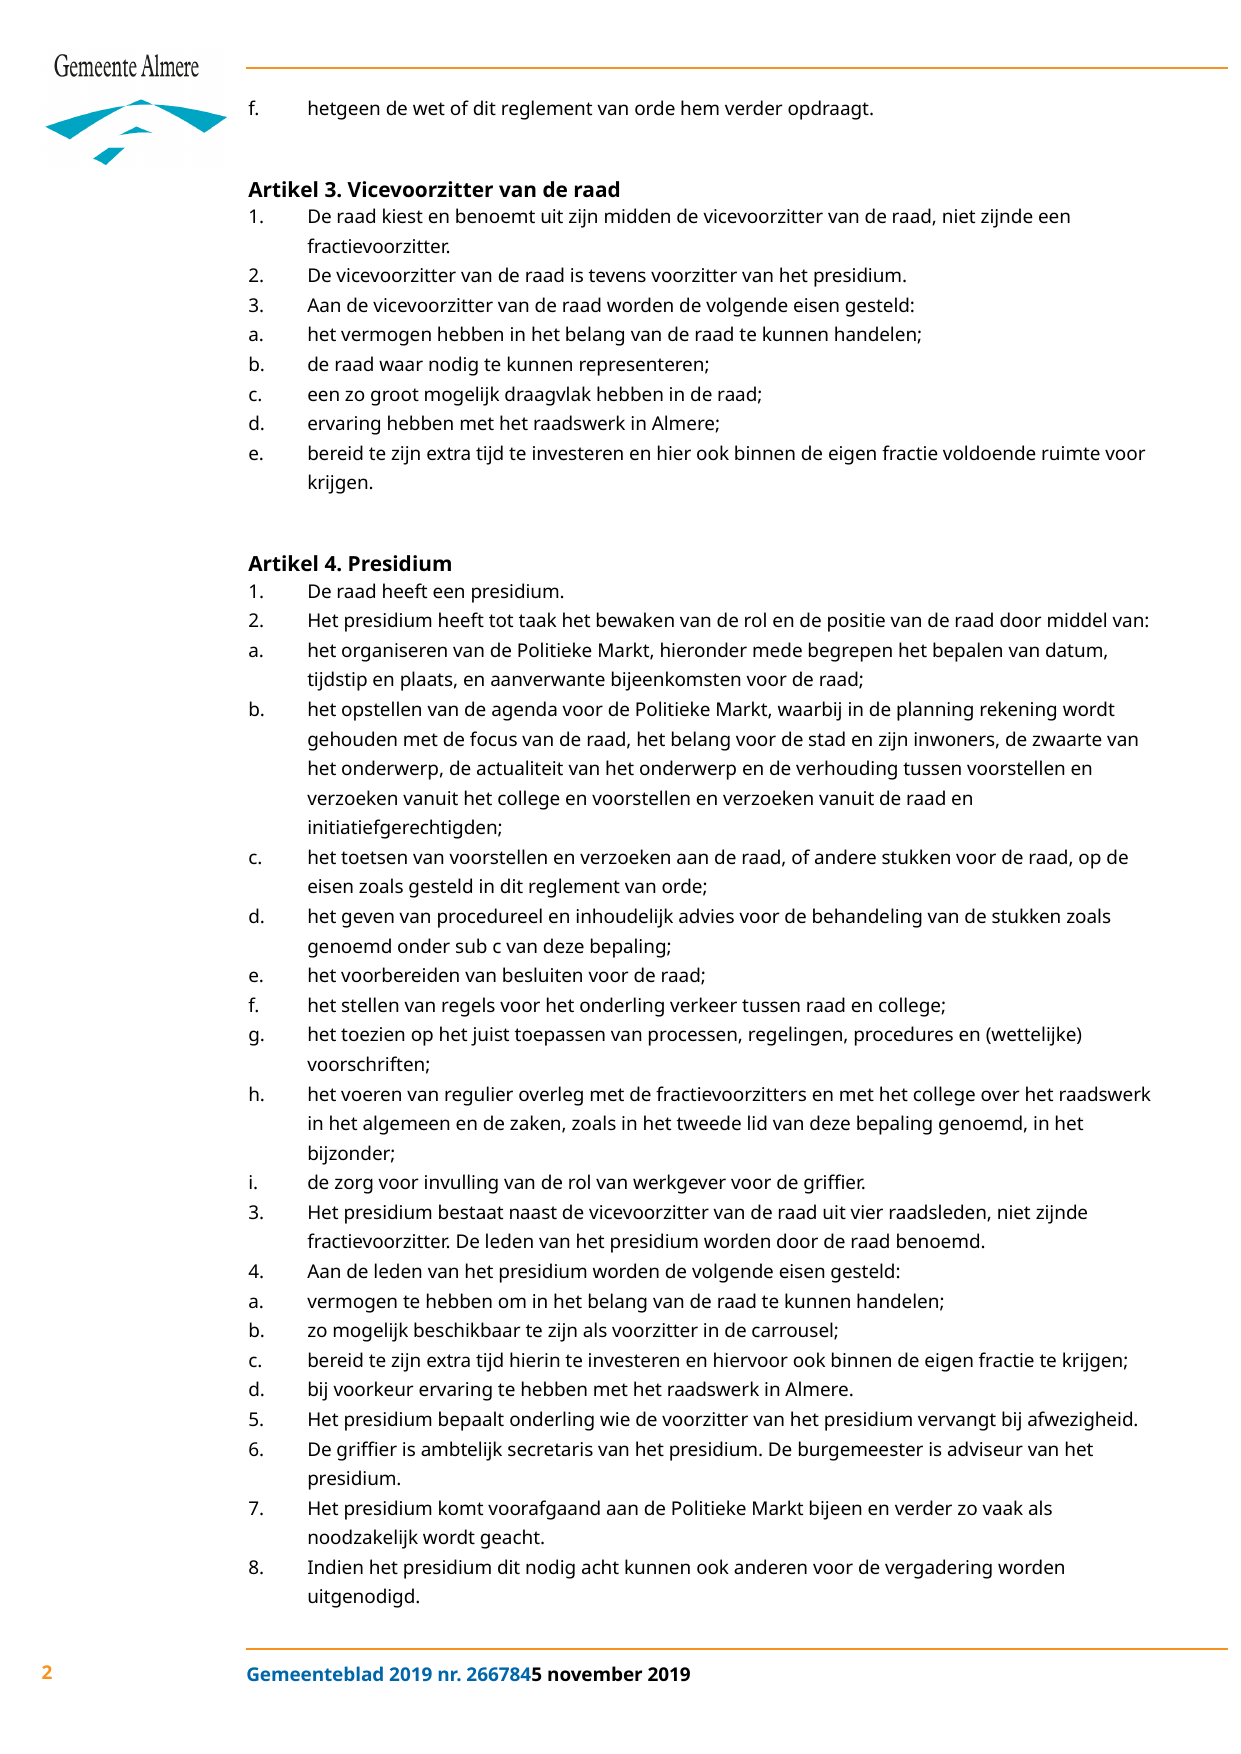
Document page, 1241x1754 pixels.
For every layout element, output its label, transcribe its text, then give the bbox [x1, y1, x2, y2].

list het toetsen van voorstellen en verzoeken aan de raad, of andere stukken voor de raad, op de eisen zoals gesteld in dit reglement van orde; [248, 844, 1152, 899]
list hetgeen de wet of dit reglement van orde hem verder opdraagt. [248, 95, 1152, 121]
list bereid te zijn extra tijd te investeren en hier ook binnen de eigen fractie voldoende ruimte voor krijgen. [248, 440, 1152, 495]
list bij voorkeur ervaring te hebben met het raadswerk in Almere. [248, 1377, 1152, 1402]
list ervaring hebben met het raadswerk in Almere; [248, 410, 1152, 436]
list De vicevoorzitter van de raad is tevens voorzitter van het presidium. [248, 262, 1152, 288]
list De raad kiest en benoemt uit zijn midden de vicevoorzitter van de raad, niet zijnde een fractievoorzitter. [248, 203, 1152, 258]
list Het presidium bepaalt onderling wie de voorzitter van het presidium vervangt bij afwezigheid. [248, 1406, 1152, 1432]
list vermogen te hebben om in het belang van de raad te kunnen handelen; [248, 1288, 1152, 1314]
list Het presidium bestaat naast de vicevoorzitter van de raad uit vier raadsleden, niet zijnde fractievoorzitter. De leden van het presidium worden door de raad benoemd. [248, 1199, 1152, 1254]
list het geven van procedureel en inhoudelijk advies voor de behandeling van de stukken zoals genoemd onder sub c van deze bepaling; [248, 903, 1152, 959]
list de zorg voor invulling van de rol van werkgever voor de griffier. [248, 1169, 1152, 1195]
list Het presidium heeft tot taak het bewaken van de rol en de positie van de raad door middel van: [248, 607, 1152, 633]
list een zo groot mogelijk draagvlak hebben in de raad; [248, 381, 1152, 406]
list bereid te zijn extra tijd hierin te investeren en hiervoor ook binnen de eigen fractie te krijgen; [248, 1347, 1152, 1373]
list het toezien op het juist toepassen van processen, regelingen, procedures en (wettelijke) voorschriften; [248, 1022, 1152, 1077]
list Aan de leden van het presidium worden de volgende eisen gesteld: [248, 1258, 1152, 1284]
list het voorbereiden van besluiten voor de raad; [248, 962, 1152, 988]
list het stellen van regels voor het onderling verkeer tussen raad en college; [248, 992, 1152, 1018]
picture [41, 47, 231, 172]
list Het presidium komt voorafgaand aan de Politieke Markt bijeen en verder zo vaak als noodzakelijk wordt geacht. [248, 1495, 1152, 1550]
list het vermogen hebben in het belang van de raad te kunnen handelen; [248, 322, 1152, 347]
list het opstellen van de agenda voor de Politieke Markt, waarbij in de planning rekening wordt gehouden met de focus van de raad, het belang voor de stad en zijn inwoners, de zwaarte van het onderwerp, de actualiteit van het onderwerp en de verhouding tussen voorstellen en verzoeken vanuit het college en voorstellen en verzoeken vanuit de raad en initiatiefgerechtigden; [248, 696, 1152, 840]
text Artikel 4. Presidium [248, 549, 1152, 578]
list de raad waar nodig te kunnen representeren; [248, 351, 1152, 377]
list Aan de vicevoorzitter van de raad worden de volgende eisen gesteld: [248, 292, 1152, 318]
list het organiseren van de Politieke Markt, hieronder mede begrepen het bepalen van datum, tijdstip en plaats, en aanverwante bijeenkomsten voor de raad; [248, 637, 1152, 692]
list De raad heeft een presidium. [248, 578, 1152, 604]
list zo mogelijk beschikbaar te zijn als voorzitter in de carrousel; [248, 1317, 1152, 1343]
text Artikel 3. Vicevoorzitter van de raad [248, 175, 1152, 203]
list het voeren van regulier overleg met de fractievoorzitters en met het college over het raadswerk in het algemeen en de zaken, zoals in het tweede lid van deze bepaling genoemd, in het bijzonder; [248, 1081, 1152, 1166]
list De griffier is ambtelijk secretaris van het presidium. De burgemeester is adviseur van het presidium. [248, 1436, 1152, 1491]
list Indien het presidium dit nodig acht kunnen ook anderen voor de vergadering worden uitgenodigd. [248, 1554, 1152, 1609]
